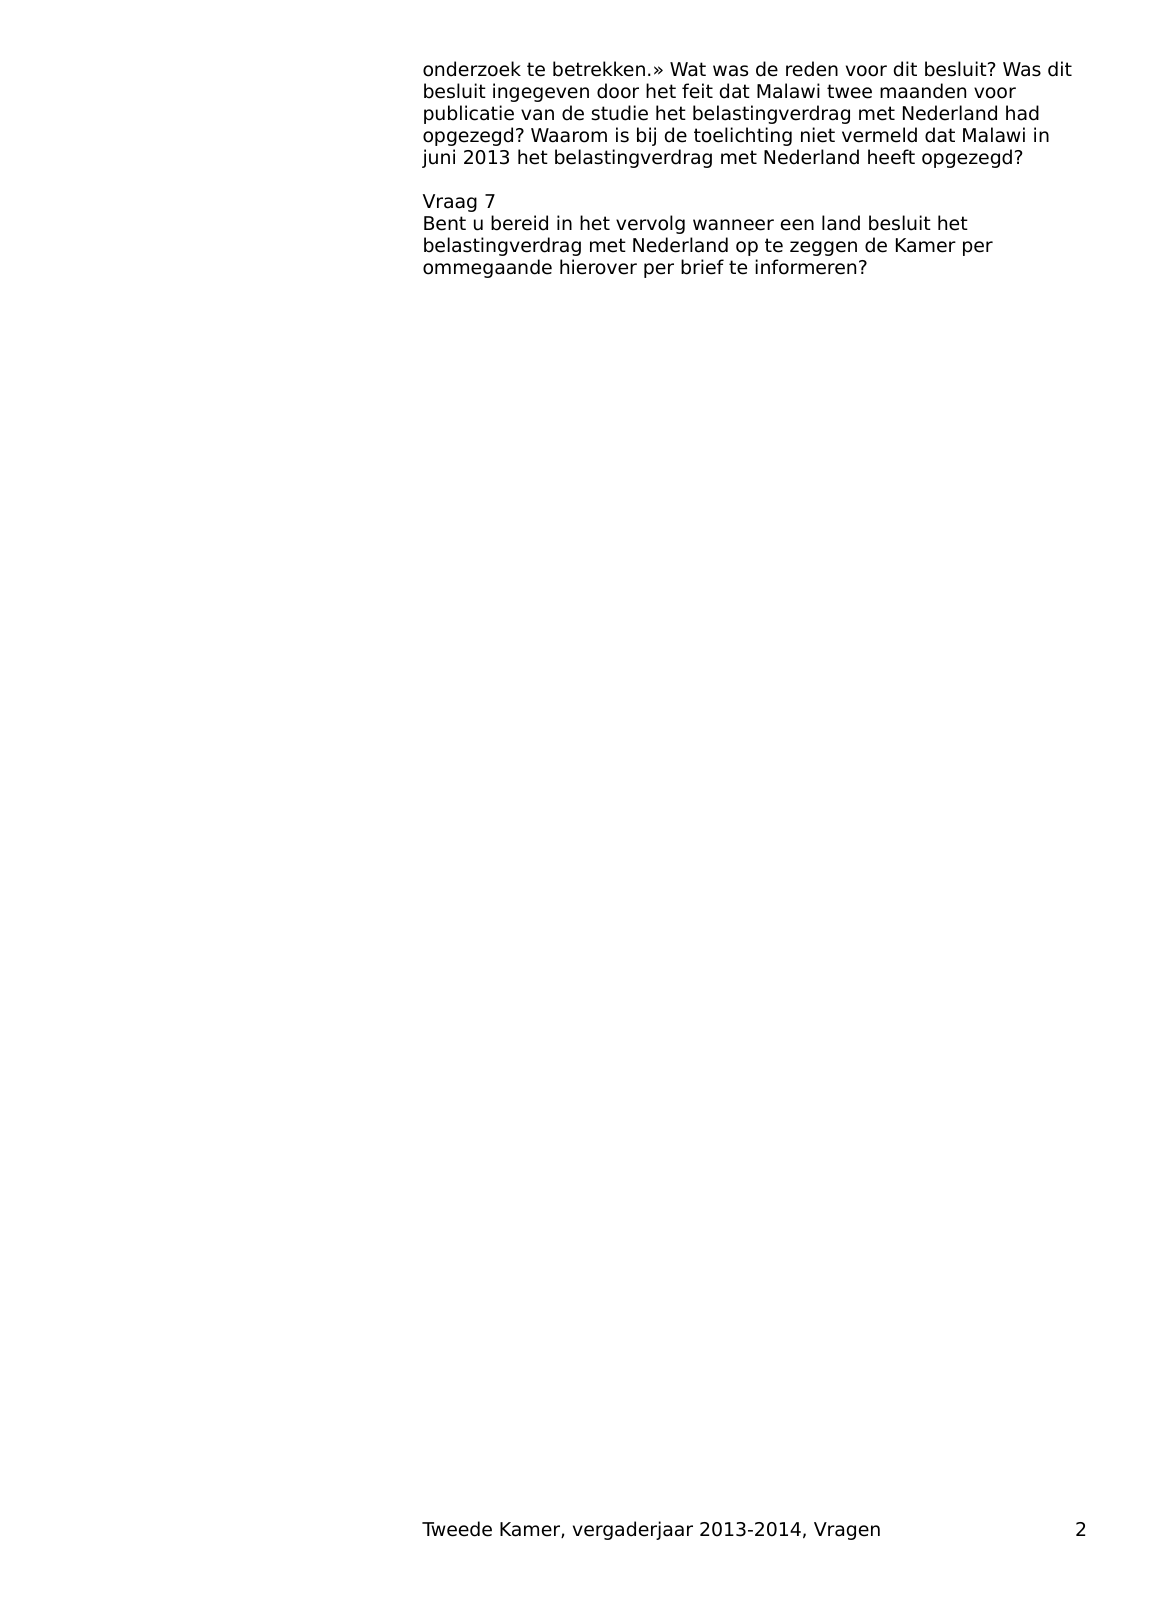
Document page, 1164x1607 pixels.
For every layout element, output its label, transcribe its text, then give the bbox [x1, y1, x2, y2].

text Bent u bereid in het vervolg wanneer een land besluit het belastingverdrag met Nederland op te zeggen de Kamer per ommegaande hierover per brief te informeren? [422, 213, 1087, 279]
text Vraag 7 [422, 191, 1087, 213]
text onderzoek te betrekken.» Wat was de reden voor dit besluit? Was dit besluit ingegeven door het feit dat Malawi twee maanden voor publicatie van de studie het belastingverdrag met Nederland had opgezegd? Waarom is bij de toelichting niet vermeld dat Malawi in juni 2013 het belastingverdrag met Nederland heeft opgezegd? [422, 59, 1087, 169]
